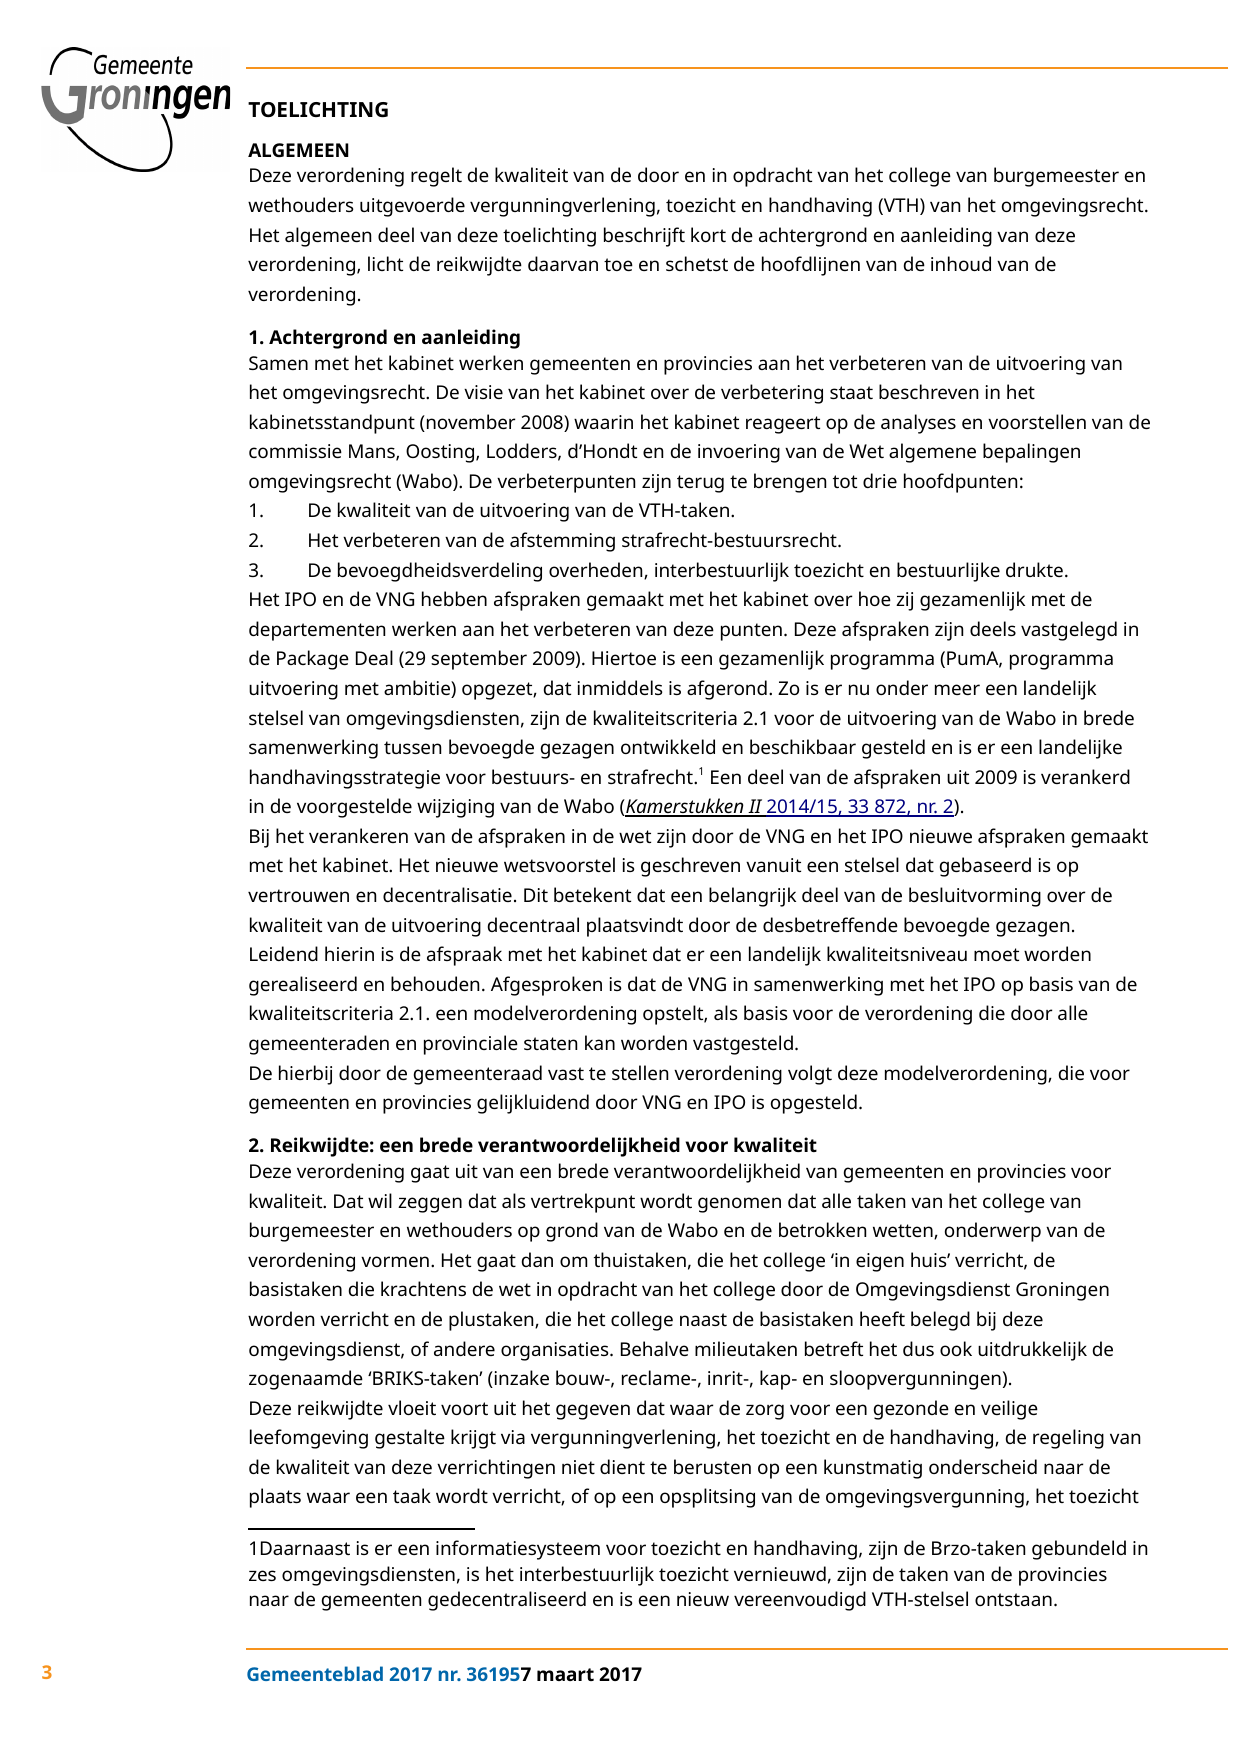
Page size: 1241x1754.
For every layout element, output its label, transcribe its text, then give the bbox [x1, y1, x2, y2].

text Deze verordening regelt de kwaliteit van de door en in opdracht van het college van burgemeester en wethouders uitgevoerde vergunningverlening, toezicht en handhaving (VTH) van het omgevingsrecht. Het algemeen deel van deze toelichting beschrijft kort de achtergrond en aanleiding van deze verordening, licht de reikwijdte daarvan toe en schetst de hoofdlijnen van de inhoud van de verordening. [248, 163, 1152, 307]
text Samen met het kabinet werken gemeenten en provincies aan het verbeteren van de uitvoering van het omgevingsrecht. De visie van het kabinet over de verbetering staat beschreven in het kabinetsstandpunt (november 2008) waarin het kabinet reageert op de analyses en voorstellen van de commissie Mans, Oosting, Lodders, d’Hondt en de invoering van de Wet algemene bepalingen omgevingsrecht (Wabo). De verbeterpunten zijn terug te brengen tot drie hoofdpunten: [248, 350, 1152, 494]
text Bij het verankeren van de afspraken in de wet zijn door de VNG en het IPO nieuwe afspraken gemaakt met het kabinet. Het nieuwe wetsvoorstel is geschreven vanuit een stelsel dat gebaseerd is op vertrouwen en decentralisatie. Dit betekent dat een belangrijk deel van de besluitvorming over de kwaliteit van de uitvoering decentraal plaatsvindt door de desbetreffende bevoegde gezagen. Leidend hierin is de afspraak met het kabinet dat er een landelijk kwaliteitsniveau moet worden gerealiseerd en behouden. Afgesproken is dat de VNG in samenwerking met het IPO op basis van de kwaliteitscriteria 2.1. een modelverordening opstelt, als basis voor de verordening die door alle gemeenteraden en provinciale staten kan worden vastgesteld. [248, 823, 1152, 1056]
text 2. Reikwijdte: een brede verantwoordelijkheid voor kwaliteit [248, 1132, 1152, 1158]
list De bevoegdheidsverdeling overheden, interbestuurlijk toezicht en bestuurlijke drukte. [248, 557, 1152, 583]
text Daarnaast is er een informatiesysteem voor toezicht en handhaving, zijn de Brzo-taken gebundeld in zes omgevingsdiensten, is het interbestuurlijk toezicht vernieuwd, zijn de taken van de provincies naar de gemeenten gedecentraliseerd en is een nieuw vereenvoudigd VTH-stelsel ontstaan. [248, 1535, 1152, 1612]
text Het IPO en de VNG hebben afspraken gemaakt met het kabinet over hoe zij gezamenlijk met de departementen werken aan het verbeteren van deze punten. Deze afspraken zijn deels vastgelegd in de Package Deal (29 september 2009). Hiertoe is een gezamenlijk programma (PumA, programma uitvoering met ambitie) opgezet, dat inmiddels is afgerond. Zo is er nu onder meer een landelijk stelsel van omgevingsdiensten, zijn de kwaliteitscriteria 2.1 voor de uitvoering van de Wabo in brede samenwerking tussen bevoegde gezagen ontwikkeld en beschikbaar gesteld en is er een landelijke handhavingsstrategie voor bestuurs- en strafrecht. Een deel van de afspraken uit 2009 is verankerd in de voorgestelde wijziging van de Wabo (Kamerstukken II 2014/15, 33 872, nr. 2). [248, 586, 1152, 819]
text Deze reikwijdte vloeit voort uit het gegeven dat waar de zorg voor een gezonde en veilige leefomgeving gestalte krijgt via vergunningverlening, het toezicht en de handhaving, de regeling van de kwaliteit van deze verrichtingen niet dient te berusten op een kunstmatig onderscheid naar de plaats waar een taak wordt verricht, of op een opsplitsing van de omgevingsvergunning, het toezicht [248, 1395, 1152, 1509]
text De hierbij door de gemeenteraad vast te stellen verordening volgt deze modelverordening, die voor gemeenten en provincies gelijkluidend door VNG en IPO is opgesteld. [248, 1060, 1152, 1115]
picture [41, 47, 231, 172]
text Deze verordening gaat uit van een brede verantwoordelijkheid van gemeenten en provincies voor kwaliteit. Dat wil zeggen dat als vertrekpunt wordt genomen dat alle taken van het college van burgemeester en wethouders op grond van de Wabo en de betrokken wetten, onderwerp van de verordening vormen. Het gaat dan om thuistaken, die het college ‘in eigen huis’ verricht, de basistaken die krachtens de wet in opdracht van het college door de Omgevingsdienst Groningen worden verricht en de plustaken, die het college naast de basistaken heeft belegd bij deze omgevingsdienst, of andere organisaties. Behalve milieutaken betreft het dus ook uitdrukkelijk de zogenaamde ‘BRIKS-taken’ (inzake bouw-, reclame-, inrit-, kap- en sloopvergunningen). [248, 1158, 1152, 1391]
text 1. Achtergrond en aanleiding [248, 324, 1152, 350]
text ALGEMEEN [248, 137, 1152, 163]
list De kwaliteit van de uitvoering van de VTH-taken. [248, 498, 1152, 523]
text TOELICHTING [248, 95, 1152, 123]
list Het verbeteren van de afstemming strafrecht-bestuursrecht. [248, 527, 1152, 553]
